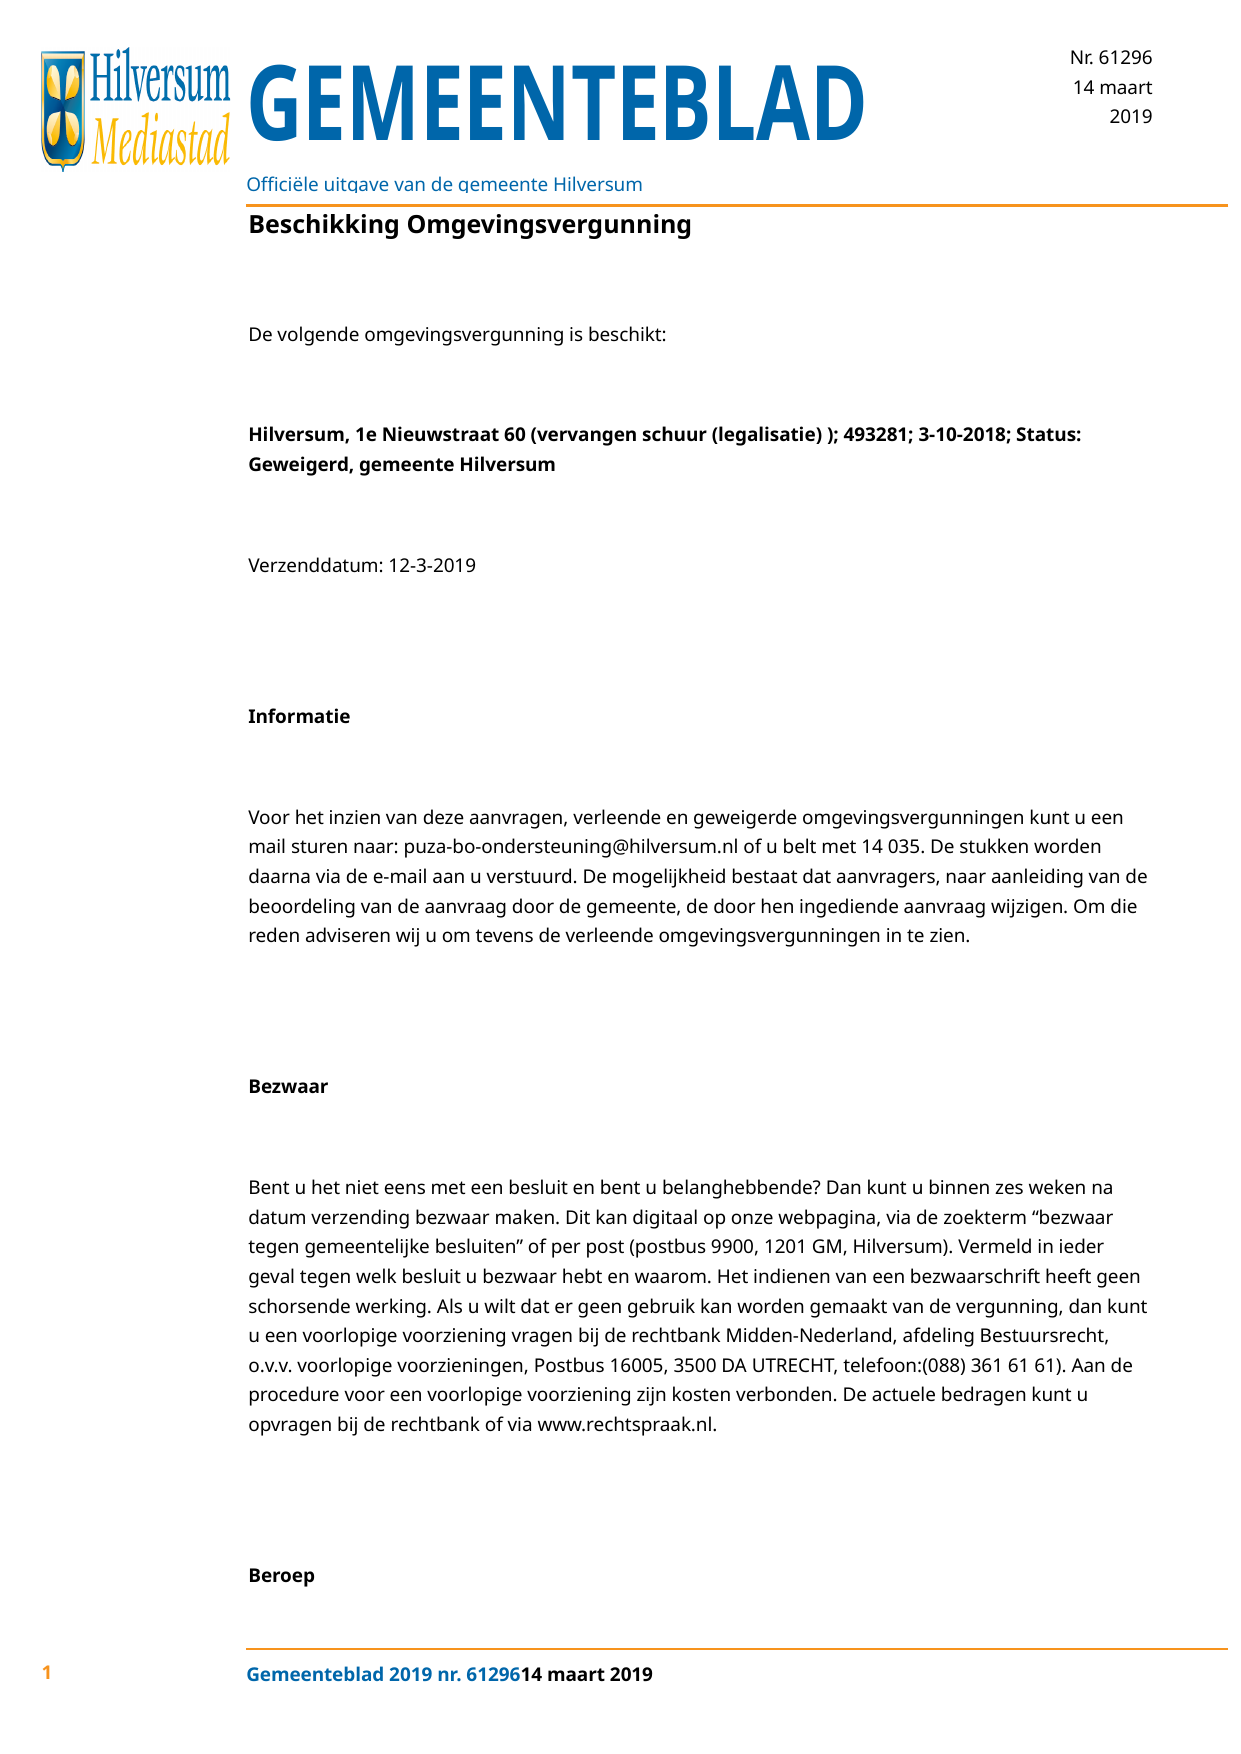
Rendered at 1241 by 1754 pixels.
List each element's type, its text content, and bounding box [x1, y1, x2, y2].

text De volgende omgevingsvergunning is beschikt: [248, 321, 1152, 346]
text Informatie [248, 703, 1152, 729]
text Bent u het niet eens met een besluit en bent u belanghebbende? Dan kunt u binnen zes weken na datum verzending bezwaar maken. Dit kan digitaal op onze webpagina, via de zoekterm “bezwaar tegen gemeentelijke besluiten” of per post (postbus 9900, 1201 GM, Hilversum). Vermeld in ieder geval tegen welk besluit u bezwaar hebt en waarom. Het indienen van een bezwaarschrift heeft geen schorsende werking. Als u wilt dat er geen gebruik kan worden gemaakt van de vergunning, dan kunt u een voorlopige voorziening vragen bij de rechtbank Midden-Nederland, afdeling Bestuursrecht, o.v.v. voorlopige voorzieningen, Postbus 16005, 3500 DA UTRECHT, telefoon:(088) 361 61 61). Aan de procedure voor een voorlopige voorziening zijn kosten verbonden. De actuele bedragen kunt u opvragen bij de rechtbank of via www.rechtspraak.nl. [248, 1174, 1152, 1437]
text Voor het inzien van deze aanvragen, verleende en geweigerde omgevingsvergunningen kunt u een mail sturen naar: puza-bo-ondersteuning@hilversum.nl of u belt met 14 035. De stukken worden daarna via de e-mail aan u verstuurd. De mogelijkheid bestaat dat aanvragers, naar aanleiding van de beoordeling van de aanvraag door de gemeente, de door hen ingediende aanvraag wijzigen. Om die reden adviseren wij u om tevens de verleende omgevingsvergunningen in te zien. [248, 804, 1152, 948]
text Hilversum, 1e Nieuwstraat 60 (vervangen schuur (legalisatie) ); 493281; 3-10-2018; Status: Geweigerd, gemeente Hilversum [248, 422, 1152, 477]
text Verzenddatum: 12-3-2019 [248, 552, 1152, 578]
text Beschikking Omgevingsvergunning [248, 207, 1152, 241]
picture [41, 47, 231, 172]
text Beroep [248, 1562, 1152, 1588]
text Bezwaar [248, 1074, 1152, 1099]
